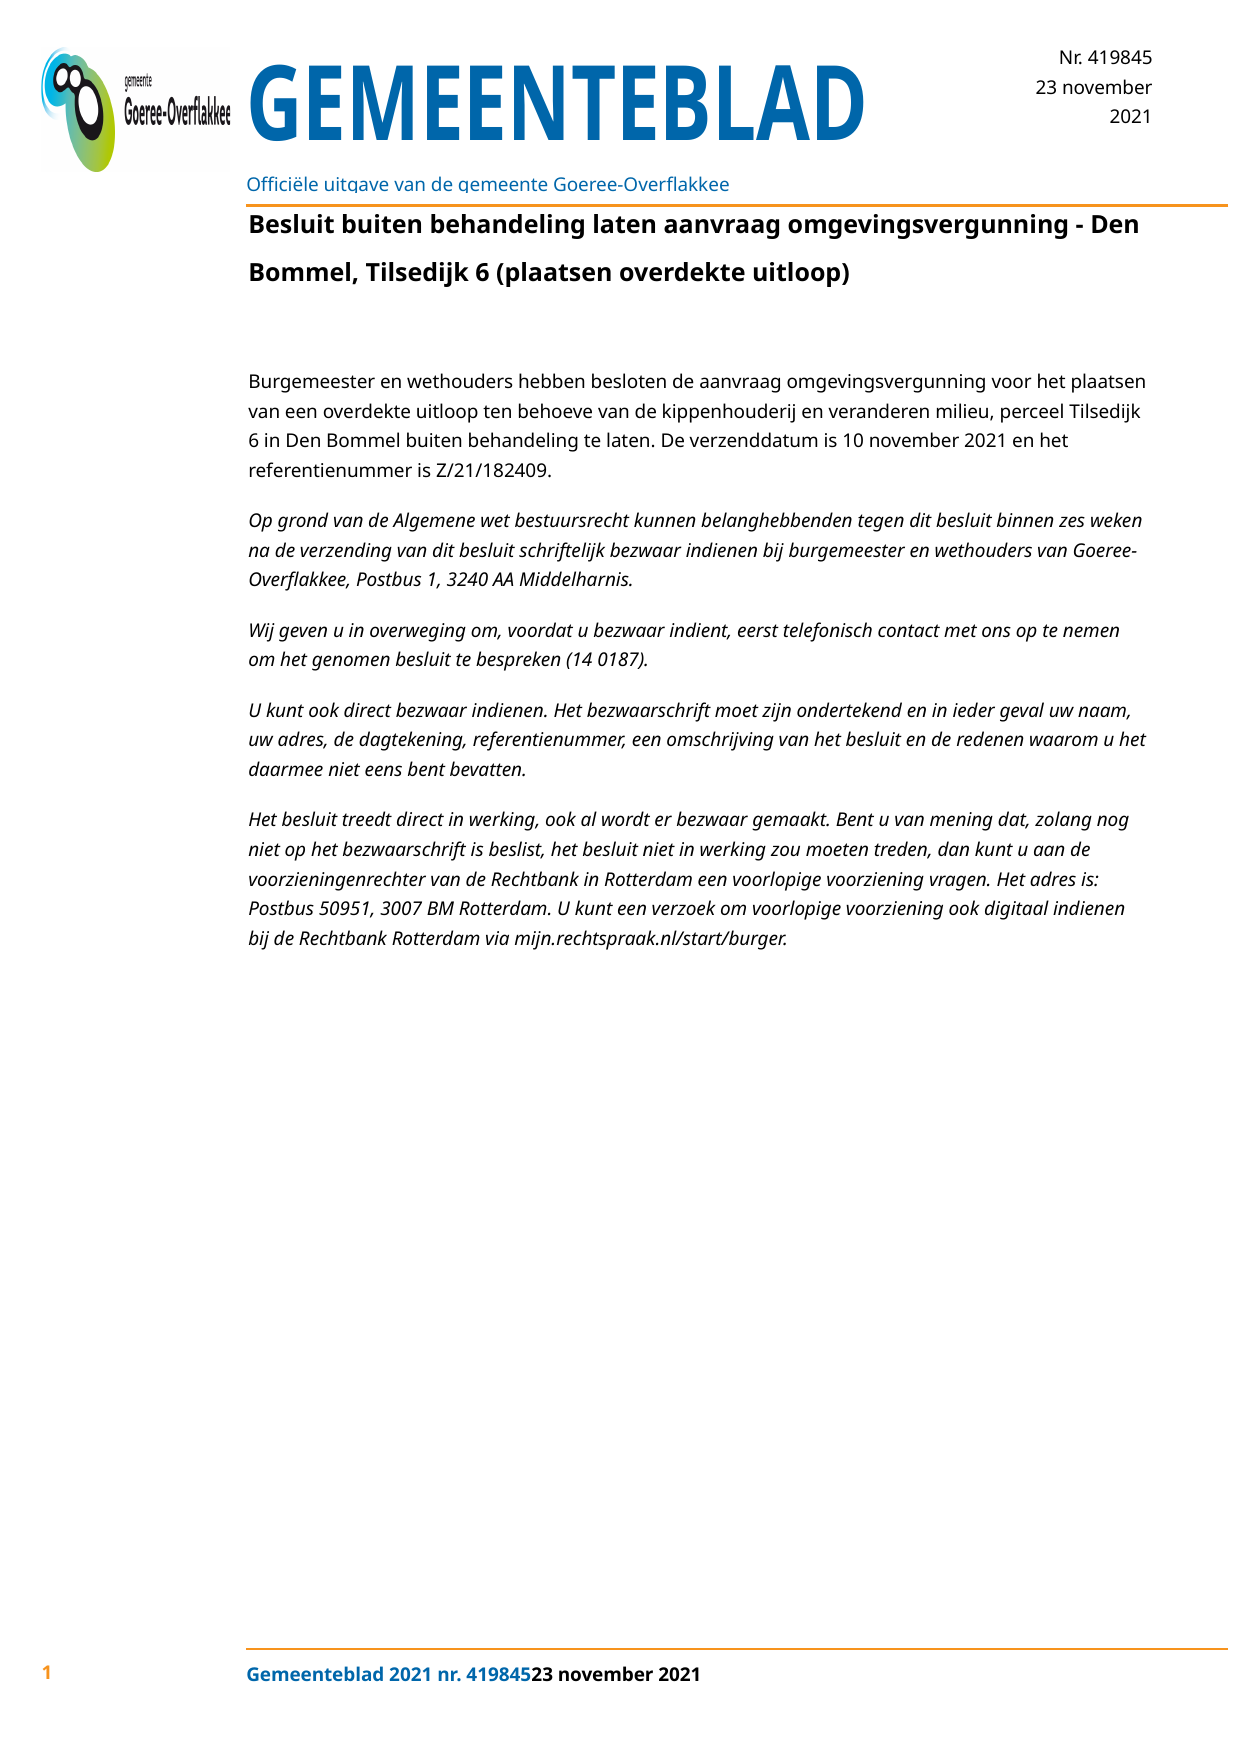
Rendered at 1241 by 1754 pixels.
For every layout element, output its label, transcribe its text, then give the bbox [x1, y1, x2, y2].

text Burgemeester en wethouders hebben besloten de aanvraag omgevingsvergunning voor het plaatsen van een overdekte uitloop ten behoeve van de kippenhouderij en veranderen milieu, perceel Tilsedijk 6 in Den Bommel buiten behandeling te laten. De verzenddatum is 10 november 2021 en het referentienummer is Z/21/182409. [248, 368, 1152, 483]
text U kunt ook direct bezwaar indienen. Het bezwaarschrift moet zijn ondertekend en in ieder geval uw naam, uw adres, de dagtekening, referentienummer, een omschrijving van het besluit en de redenen waarom u het daarmee niet eens bent bevatten. [248, 697, 1152, 782]
text Besluit buiten behandeling laten aanvraag omgevingsvergunning - Den Bommel, Tilsedijk 6 (plaatsen overdekte uitloop) [248, 207, 1152, 288]
text Op grond van de Algemene wet bestuursrecht kunnen belanghebbenden tegen dit besluit binnen zes weken na de verzending van dit besluit schriftelijk bezwaar indienen bij burgemeester en wethouders van Goeree-Overflakkee, Postbus 1, 3240 AA Middelharnis. [248, 507, 1152, 592]
text Het besluit treedt direct in werking, ook al wordt er bezwaar gemaakt. Bent u van mening dat, zolang nog niet op het bezwaarschrift is beslist, het besluit niet in werking zou moeten treden, dan kunt u aan de voorzieningenrechter van de Rechtbank in Rotterdam een voorlopige voorziening vragen. Het adres is: Postbus 50951, 3007 BM Rotterdam. U kunt een verzoek om voorlopige voorziening ook digitaal indienen bij de Rechtbank Rotterdam via mijn.rechtspraak.nl/start/burger. [248, 807, 1152, 951]
text Wij geven u in overweging om, voordat u bezwaar indient, eerst telefonisch contact met ons op te nemen om het genomen besluit te bespreken (14 0187). [248, 617, 1152, 672]
picture [41, 47, 231, 172]
